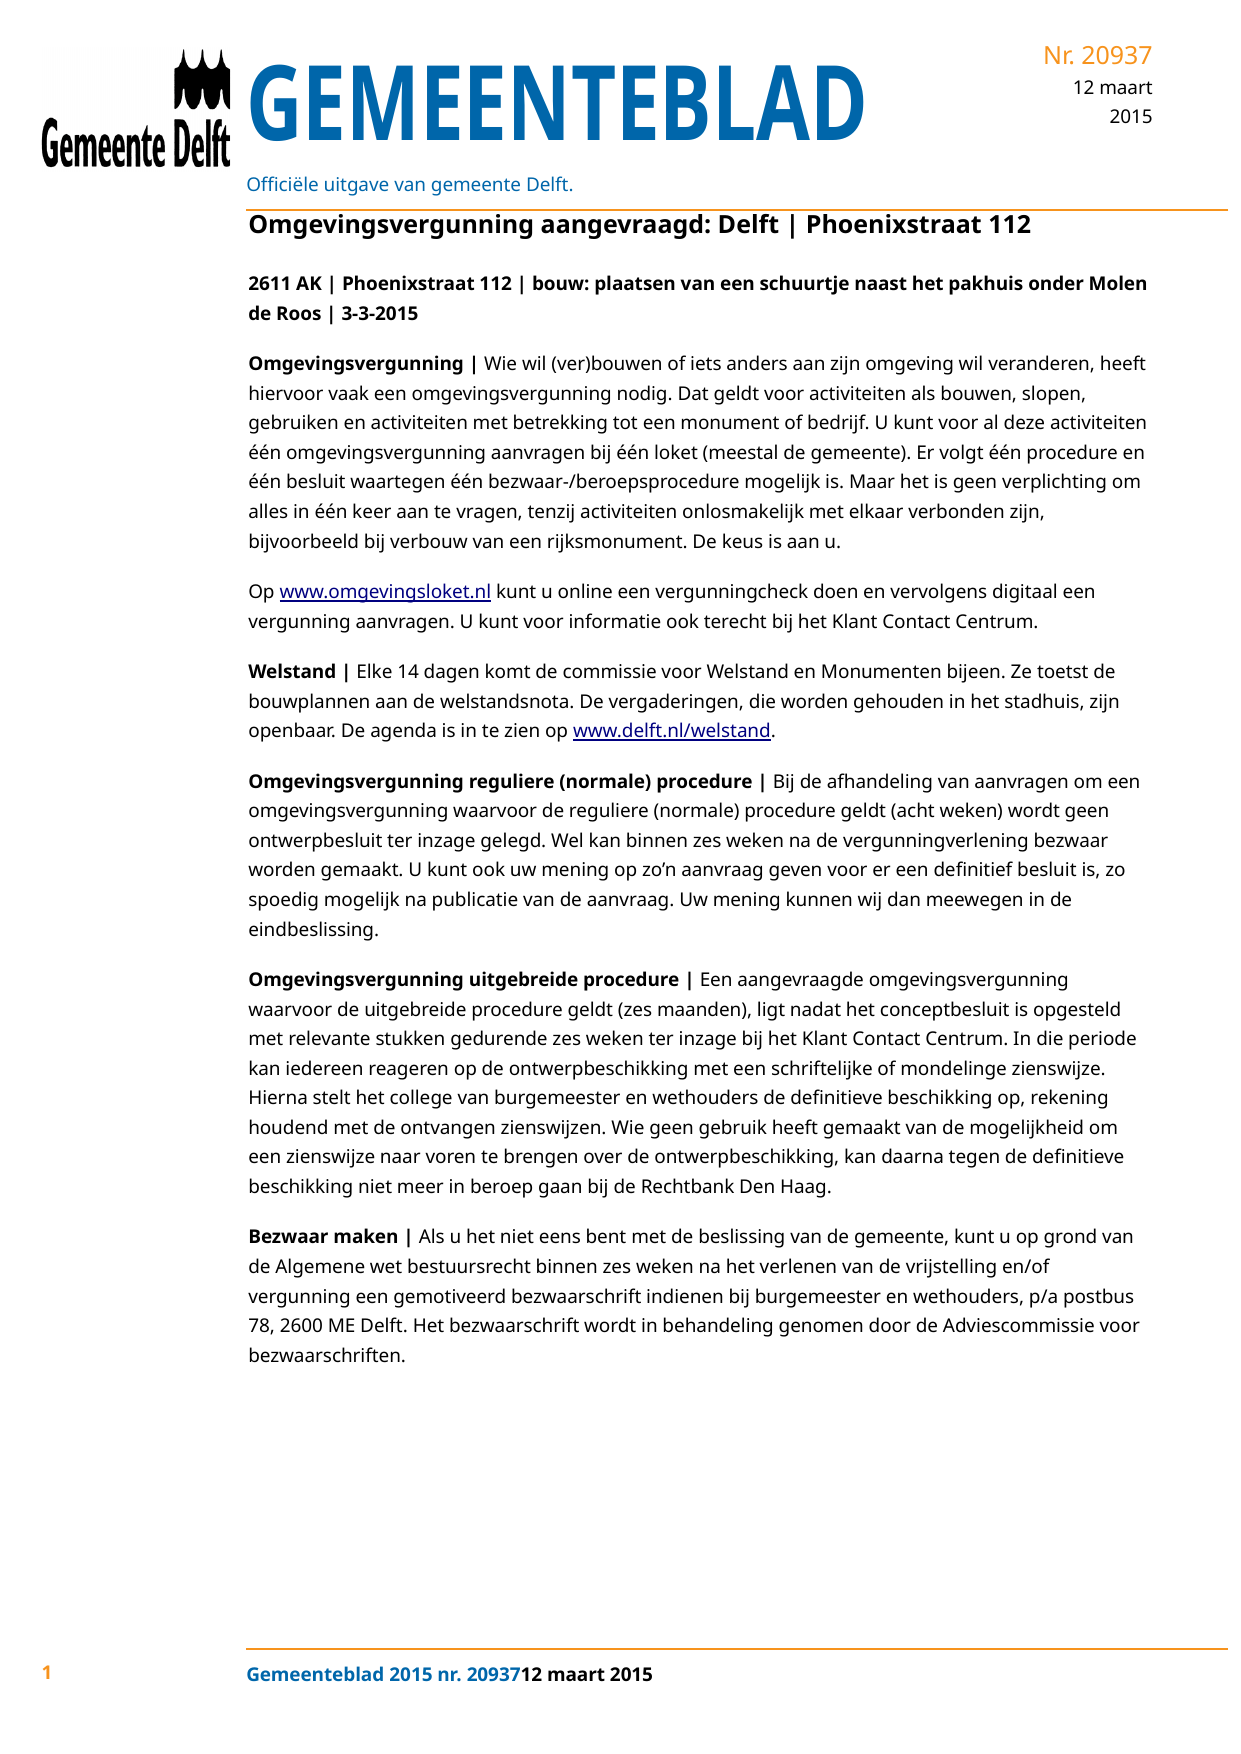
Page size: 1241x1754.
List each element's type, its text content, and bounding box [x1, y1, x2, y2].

text 2611 AK | Phoenixstraat 112 | bouw: plaatsen van een schuurtje naast het pakhuis onder Molen de Roos | 3-3-2015 [248, 270, 1152, 326]
text Bezwaar maken | Als u het niet eens bent met de beslissing van de gemeente, kunt u op grond van de Algemene wet bestuursrecht binnen zes weken na het verlenen van de vrijstelling en/of vergunning een gemotiveerd bezwaarschrift indienen bij burgemeester en wethouders, p/a postbus 78, 2600 ME Delft. Het bezwaarschrift wordt in behandeling genomen door de Adviescommissie voor bezwaarschriften. [248, 1224, 1152, 1368]
text Omgevingsvergunning aangevraagd: Delft | Phoenixstraat 112 [248, 211, 1152, 241]
text Op www.omgevingsloket.nl kunt u online een vergunningcheck doen en vervolgens digitaal een vergunning aanvragen. U kunt voor informatie ook terecht bij het Klant Contact Centrum. [248, 578, 1152, 633]
text Omgevingsvergunning uitgebreide procedure | Een aangevraagde omgevingsvergunning waarvoor de uitgebreide procedure geldt (zes maanden), ligt nadat het conceptbesluit is opgesteld met relevante stukken gedurende zes weken ter inzage bij het Klant Contact Centrum. In die periode kan iedereen reageren op de ontwerpbeschikking met een schriftelijke of mondelinge zienswijze. Hierna stelt het college van burgemeester en wethouders de definitieve beschikking op, rekening houdend met de ontvangen zienswijzen. Wie geen gebruik heeft gemaakt van de mogelijkheid om een zienswijze naar voren te brengen over de ontwerpbeschikking, kan daarna tegen de definitieve beschikking niet meer in beroep gaan bij de Rechtbank Den Haag. [248, 966, 1152, 1199]
picture [41, 47, 231, 172]
text Omgevingsvergunning reguliere (normale) procedure | Bij de afhandeling van aanvragen om een omgevingsvergunning waarvoor de reguliere (normale) procedure geldt (acht weken) wordt geen ontwerpbesluit ter inzage gelegd. Wel kan binnen zes weken na de vergunningverlening bezwaar worden gemaakt. U kunt ook uw mening op zo’n aanvraag geven voor er een definitief besluit is, zo spoedig mogelijk na publicatie van de aanvraag. Uw mening kunnen wij dan meewegen in de eindbeslissing. [248, 768, 1152, 941]
text Welstand | Elke 14 dagen komt de commissie voor Welstand en Monumenten bijeen. Ze toetst de bouwplannen aan de welstandsnota. De vergaderingen, die worden gehouden in het stadhuis, zijn openbaar. De agenda is in te zien op www.delft.nl/welstand. [248, 658, 1152, 743]
text Omgevingsvergunning | Wie wil (ver)bouwen of iets anders aan zijn omgeving wil veranderen, heeft hiervoor vaak een omgevingsvergunning nodig. Dat geldt voor activiteiten als bouwen, slopen, gebruiken en activiteiten met betrekking tot een monument of bedrijf. U kunt voor al deze activiteiten één omgevingsvergunning aanvragen bij één loket (meestal de gemeente). Er volgt één procedure en één besluit waartegen één bezwaar-/beroepsprocedure mogelijk is. Maar het is geen verplichting om alles in één keer aan te vragen, tenzij activiteiten onlosmakelijk met elkaar verbonden zijn, bijvoorbeeld bij verbouw van een rijksmonument. De keus is aan u. [248, 350, 1152, 553]
